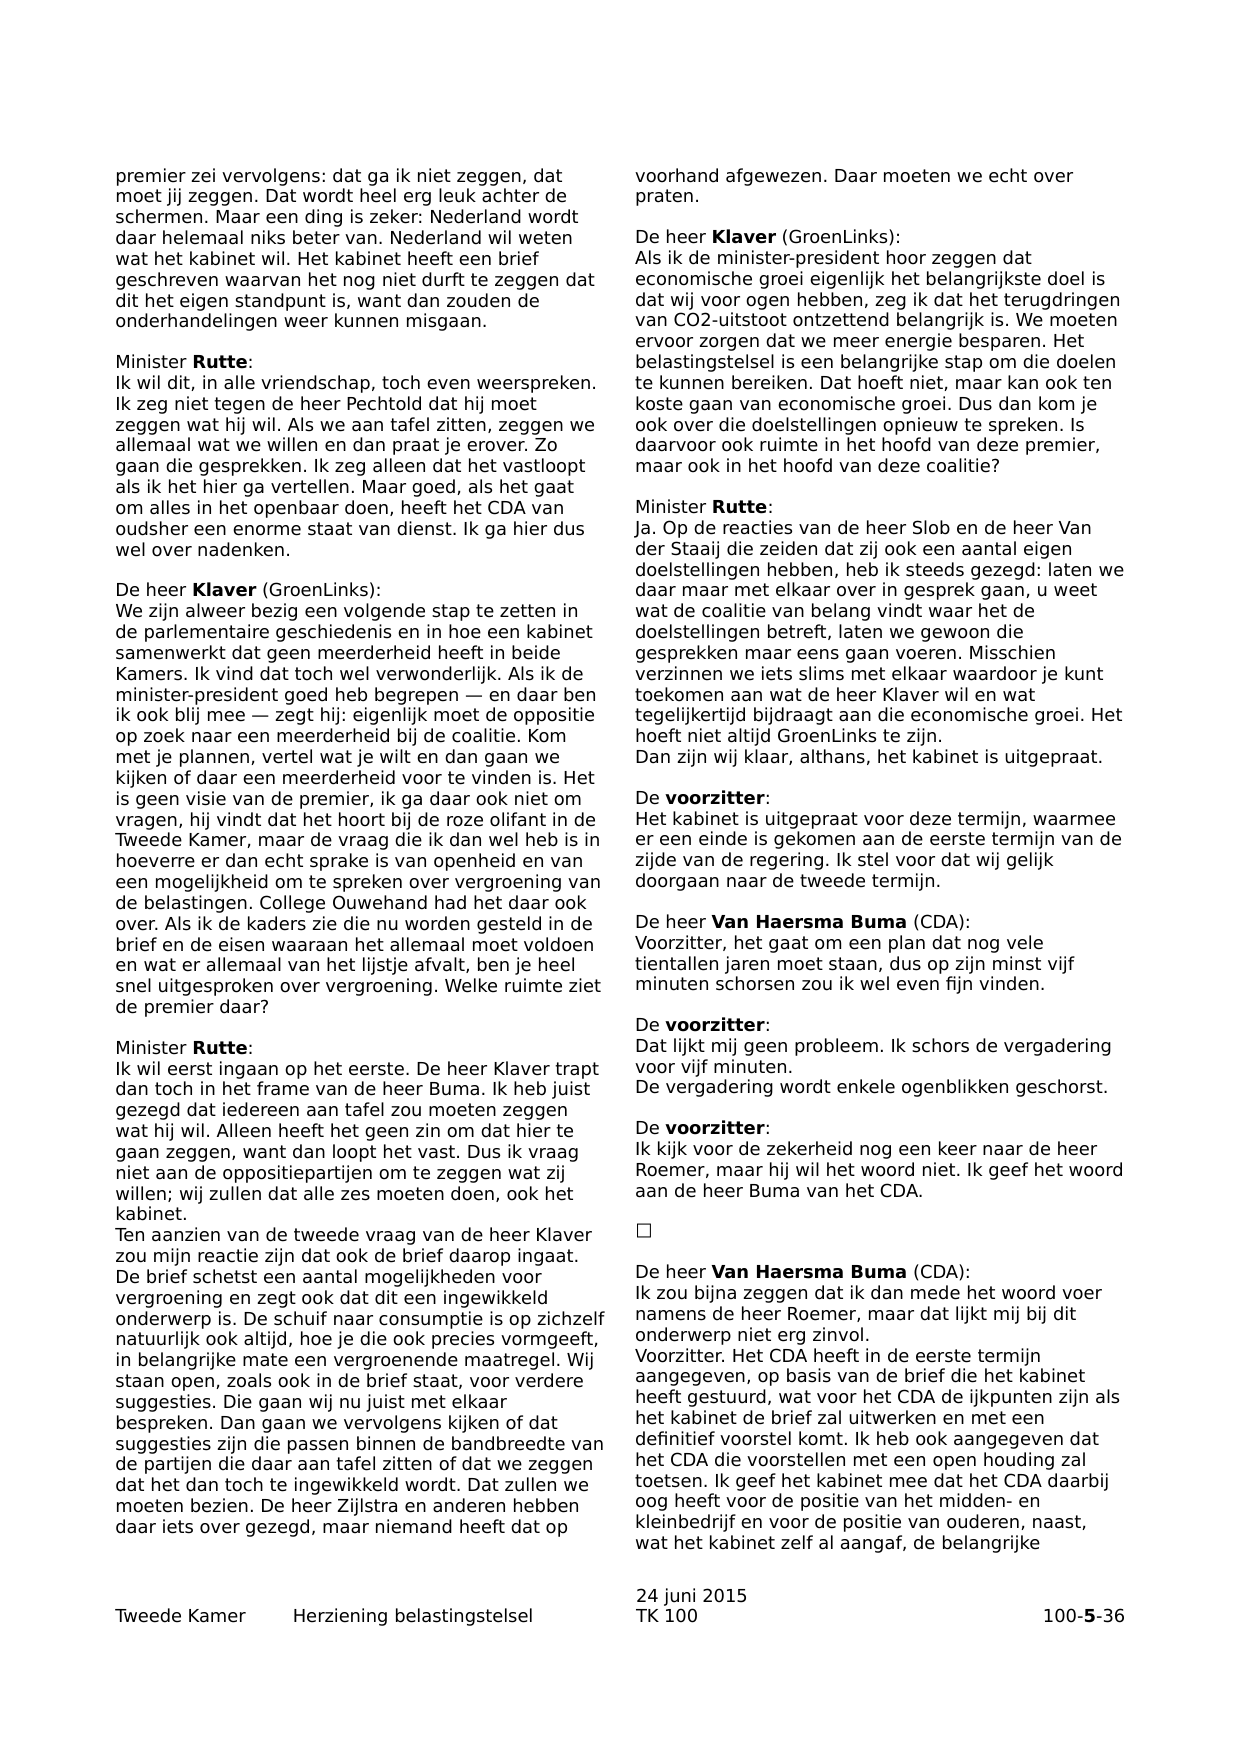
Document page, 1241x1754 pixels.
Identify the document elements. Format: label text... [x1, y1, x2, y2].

text Minister Rutte: [635, 497, 1125, 518]
text Ja. Op de reacties van de heer Slob en de heer Van der Staaij die zeiden dat zij ook een aantal eigen doelstellingen hebben, heb ik steeds gezegd: laten we daar maar met elkaar over in gesprek gaan, u weet wat de coalitie van belang vindt waar het de doelstellingen betreft, laten we gewoon die gesprekken maar eens gaan voeren. Misschien verzinnen we iets slims met elkaar waardoor je kunt toekomen aan wat de heer Klaver wil en wat tegelijkertijd bijdraagt aan die economische groei. Het hoeft niet altijd GroenLinks te zijn. [635, 518, 1125, 747]
text Voorzitter. Het CDA heeft in de eerste termijn aangegeven, op basis van de brief die het kabinet heeft gestuurd, wat voor het CDA de ijkpunten zijn als het kabinet de brief zal uitwerken en met een definitief voorstel komt. Ik heb ook aangegeven dat het CDA die voorstellen met een open houding zal toetsen. Ik geef het kabinet mee dat het CDA daarbij oog heeft voor de positie van het midden- en kleinbedrijf en voor de positie van ouderen, naast, wat het kabinet zelf al aangaf, de belangrijke [635, 1345, 1125, 1554]
text De vergadering wordt enkele ogenblikken geschorst. [635, 1077, 1125, 1098]
text Dat lijkt mij geen probleem. Ik schors de vergadering voor vijf minuten. [635, 1036, 1125, 1077]
text Ik wil eerst ingaan op het eerste. De heer Klaver trapt dan toch in het frame van de heer Buma. Ik heb juist gezegd dat iedereen aan tafel zou moeten zeggen wat hij wil. Alleen heeft het geen zin om dat hier te gaan zeggen, want dan loopt het vast. Dus ik vraag niet aan de oppositiepartijen om te zeggen wat zij willen; wij zullen dat alle zes moeten doen, ook het kabinet. [115, 1058, 605, 1225]
text voorhand afgewezen. Daar moeten we echt over praten. [635, 165, 1125, 207]
text ⬜ [635, 1221, 1125, 1242]
text De voorzitter: [635, 1015, 1125, 1036]
text De voorzitter: [635, 788, 1125, 808]
text De voorzitter: [635, 1118, 1125, 1139]
text Ik zou bijna zeggen dat ik dan mede het woord voer namens de heer Roemer, maar dat lijkt mij bij dit onderwerp niet erg zinvol. [635, 1283, 1125, 1345]
text De heer Van Haersma Buma (CDA): [635, 1262, 1125, 1283]
text Ten aanzien van de tweede vraag van de heer Klaver zou mijn reactie zijn dat ook de brief daarop ingaat. De brief schetst een aantal mogelijkheden voor vergroening en zegt ook dat dit een ingewikkeld onderwerp is. De schuif naar consumptie is op zichzelf natuurlijk ook altijd, hoe je die ook precies vormgeeft, in belangrijke mate een vergroenende maatregel. Wij staan open, zoals ook in de brief staat, voor verdere suggesties. Die gaan wij nu juist met elkaar bespreken. Dan gaan we vervolgens kijken of dat suggesties zijn die passen binnen de bandbreedte van de partijen die daar aan tafel zitten of dat we zeggen dat het dan toch te ingewikkeld wordt. Dat zullen we moeten bezien. De heer Zijlstra en anderen hebben daar iets over gezegd, maar niemand heeft dat op [115, 1225, 605, 1537]
text We zijn alweer bezig een volgende stap te zetten in de parlementaire geschiedenis en in hoe een kabinet samenwerkt dat geen meerderheid heeft in beide Kamers. Ik vind dat toch wel verwonderlijk. Als ik de minister-president goed heb begrepen — en daar ben ik ook blij mee — zegt hij: eigenlijk moet de oppositie op zoek naar een meerderheid bij de coalitie. Kom met je plannen, vertel wat je wilt en dan gaan we kijken of daar een meerderheid voor te vinden is. Het is geen visie van de premier, ik ga daar ook niet om vragen, hij vindt dat het hoort bij de roze olifant in de Tweede Kamer, maar de vraag die ik dan wel heb is in hoeverre er dan echt sprake is van openheid en van een mogelijkheid om te spreken over vergroening van de belastingen. College Ouwehand had het daar ook over. Als ik de kaders zie die nu worden gesteld in de brief en de eisen waaraan het allemaal moet voldoen en wat er allemaal van het lijstje afvalt, ben je heel snel uitgesproken over vergroening. Welke ruimte ziet de premier daar? [115, 601, 605, 1018]
text Als ik de minister-president hoor zeggen dat economische groei eigenlijk het belangrijkste doel is dat wij voor ogen hebben, zeg ik dat het terugdringen van CO2-uitstoot ontzettend belangrijk is. We moeten ervoor zorgen dat we meer energie besparen. Het belastingstelsel is een belangrijke stap om die doelen te kunnen bereiken. Dat hoeft niet, maar kan ook ten koste gaan van economische groei. Dus dan kom je ook over die doelstellingen opnieuw te spreken. Is daarvoor ook ruimte in het hoofd van deze premier, maar ook in het hoofd van deze coalitie? [635, 248, 1125, 477]
text Ik kijk voor de zekerheid nog een keer naar de heer Roemer, maar hij wil het woord niet. Ik geef het woord aan de heer Buma van het CDA. [635, 1139, 1125, 1201]
text De heer Van Haersma Buma (CDA): [635, 912, 1125, 932]
text Dan zijn wij klaar, althans, het kabinet is uitgepraat. [635, 747, 1125, 768]
text Ik wil dit, in alle vriendschap, toch even weerspreken. Ik zeg niet tegen de heer Pechtold dat hij moet zeggen wat hij wil. Als we aan tafel zitten, zeggen we allemaal wat we willen en dan praat je erover. Zo gaan die gesprekken. Ik zeg alleen dat het vastloopt als ik het hier ga vertellen. Maar goed, als het gaat om alles in het openbaar doen, heeft het CDA van oudsher een enorme staat van dienst. Ik ga hier dus wel over nadenken. [115, 373, 605, 560]
text Minister Rutte: [115, 352, 605, 373]
text premier zei vervolgens: dat ga ik niet zeggen, dat moet jij zeggen. Dat wordt heel erg leuk achter de schermen. Maar een ding is zeker: Nederland wordt daar helemaal niks beter van. Nederland wil weten wat het kabinet wil. Het kabinet heeft een brief geschreven waarvan het nog niet durft te zeggen dat dit het eigen standpunt is, want dan zouden de onderhandelingen weer kunnen misgaan. [115, 165, 605, 332]
text Voorzitter, het gaat om een plan dat nog vele tientallen jaren moet staan, dus op zijn minst vijf minuten schorsen zou ik wel even fijn vinden. [635, 932, 1125, 995]
text De heer Klaver (GroenLinks): [115, 580, 605, 601]
text Minister Rutte: [115, 1038, 605, 1058]
text Het kabinet is uitgepraat voor deze termijn, waarmee er een einde is gekomen aan de eerste termijn van de zijde van de regering. Ik stel voor dat wij gelijk doorgaan naar de tweede termijn. [635, 808, 1125, 892]
text De heer Klaver (GroenLinks): [635, 227, 1125, 248]
